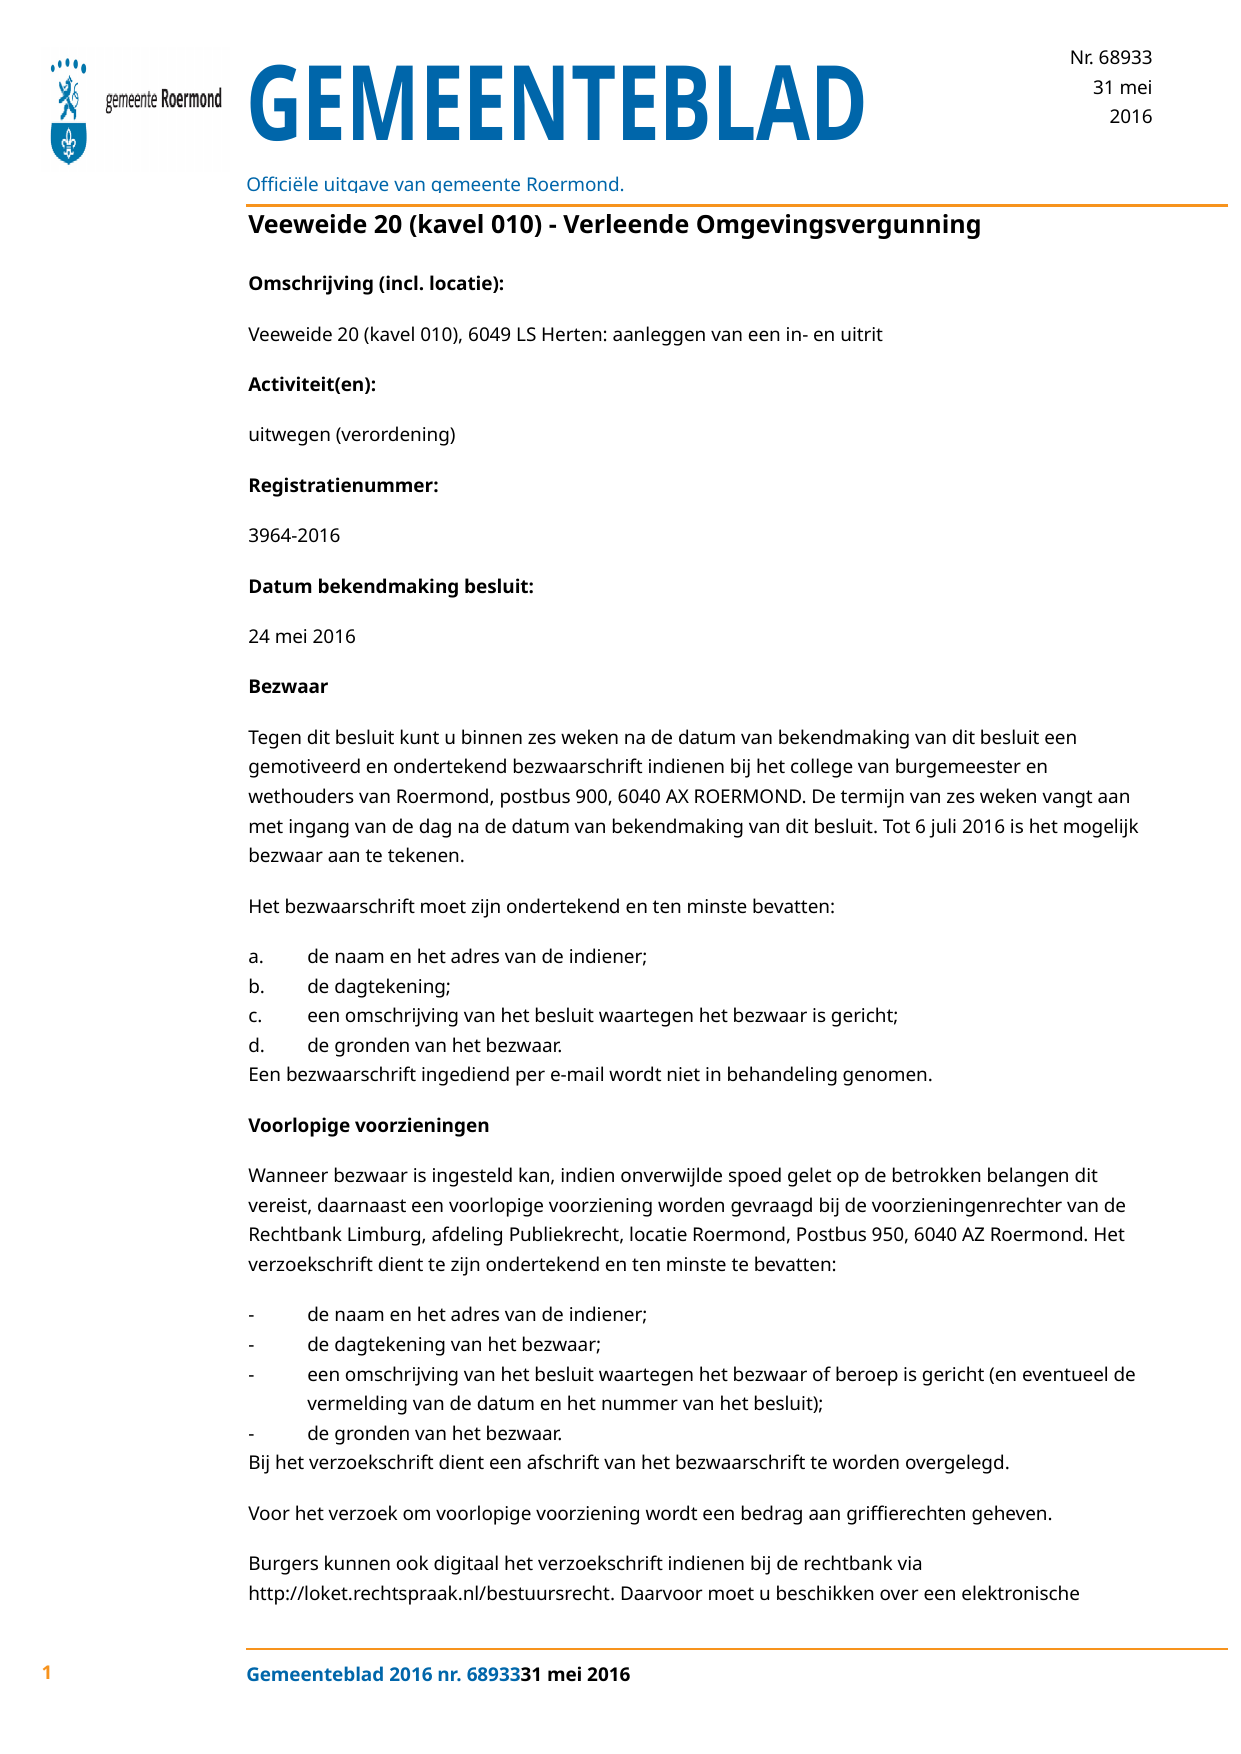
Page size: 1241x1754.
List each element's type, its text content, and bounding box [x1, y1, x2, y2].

text uitwegen (verordening) [248, 422, 1152, 447]
text Burgers kunnen ook digitaal het verzoekschrift indienen bij de rechtbank via http://loket.rechtspraak.nl/bestuursrecht. Daarvoor moet u beschikken over een elektronische [248, 1550, 1152, 1606]
text Omschrijving (incl. locatie): [248, 270, 1152, 296]
text Tegen dit besluit kunt u binnen zes weken na de datum van bekendmaking van dit besluit een gemotiveerd en ondertekend bezwaarschrift indienen bij het college van burgemeester en wethouders van Roermond, postbus 900, 6040 AX ROERMOND. De termijn van zes weken vangt aan met ingang van de dag na de datum van bekendmaking van dit besluit. Tot 6 juli 2016 is het mogelijk bezwaar aan te tekenen. [248, 724, 1152, 868]
text Activiteit(en): [248, 371, 1152, 397]
list een omschrijving van het besluit waartegen het bezwaar of beroep is gericht (en eventueel de vermelding van de datum en het nummer van het besluit); [248, 1361, 1152, 1416]
list de dagtekening; [248, 973, 1152, 998]
text Bezwaar [248, 674, 1152, 699]
text Veeweide 20 (kavel 010), 6049 LS Herten: aanleggen van een in- en uitrit [248, 321, 1152, 346]
text Voor het verzoek om voorlopige voorziening wordt een bedrag aan griffierechten geheven. [248, 1500, 1152, 1526]
list een omschrijving van het besluit waartegen het bezwaar is gericht; [248, 1002, 1152, 1028]
text Registratienummer: [248, 472, 1152, 498]
list de naam en het adres van de indiener; [248, 1302, 1152, 1327]
text Wanneer bezwaar is ingesteld kan, indien onverwijlde spoed gelet op de betrokken belangen dit vereist, daarnaast een voorlopige voorziening worden gevraagd bij de voorzieningenrechter van de Rechtbank Limburg, afdeling Publiekrecht, locatie Roermond, Postbus 950, 6040 AZ Roermond. Het verzoekschrift dient te zijn ondertekend en ten minste te bevatten: [248, 1162, 1152, 1277]
text 24 mei 2016 [248, 623, 1152, 649]
text Een bezwaarschrift ingediend per e-mail wordt niet in behandeling genomen. [248, 1062, 1152, 1087]
list de gronden van het bezwaar. [248, 1420, 1152, 1446]
picture [41, 47, 231, 172]
text Voorlopige voorzieningen [248, 1112, 1152, 1138]
list de gronden van het bezwaar. [248, 1032, 1152, 1058]
text Bij het verzoekschrift dient een afschrift van het bezwaarschrift te worden overgelegd. [248, 1449, 1152, 1475]
text Het bezwaarschrift moet zijn ondertekend en ten minste bevatten: [248, 893, 1152, 918]
list de naam en het adres van de indiener; [248, 943, 1152, 969]
text Datum bekendmaking besluit: [248, 573, 1152, 598]
list de dagtekening van het bezwaar; [248, 1331, 1152, 1357]
text 3964-2016 [248, 522, 1152, 548]
text Veeweide 20 (kavel 010) - Verleende Omgevingsvergunning [248, 207, 1152, 241]
